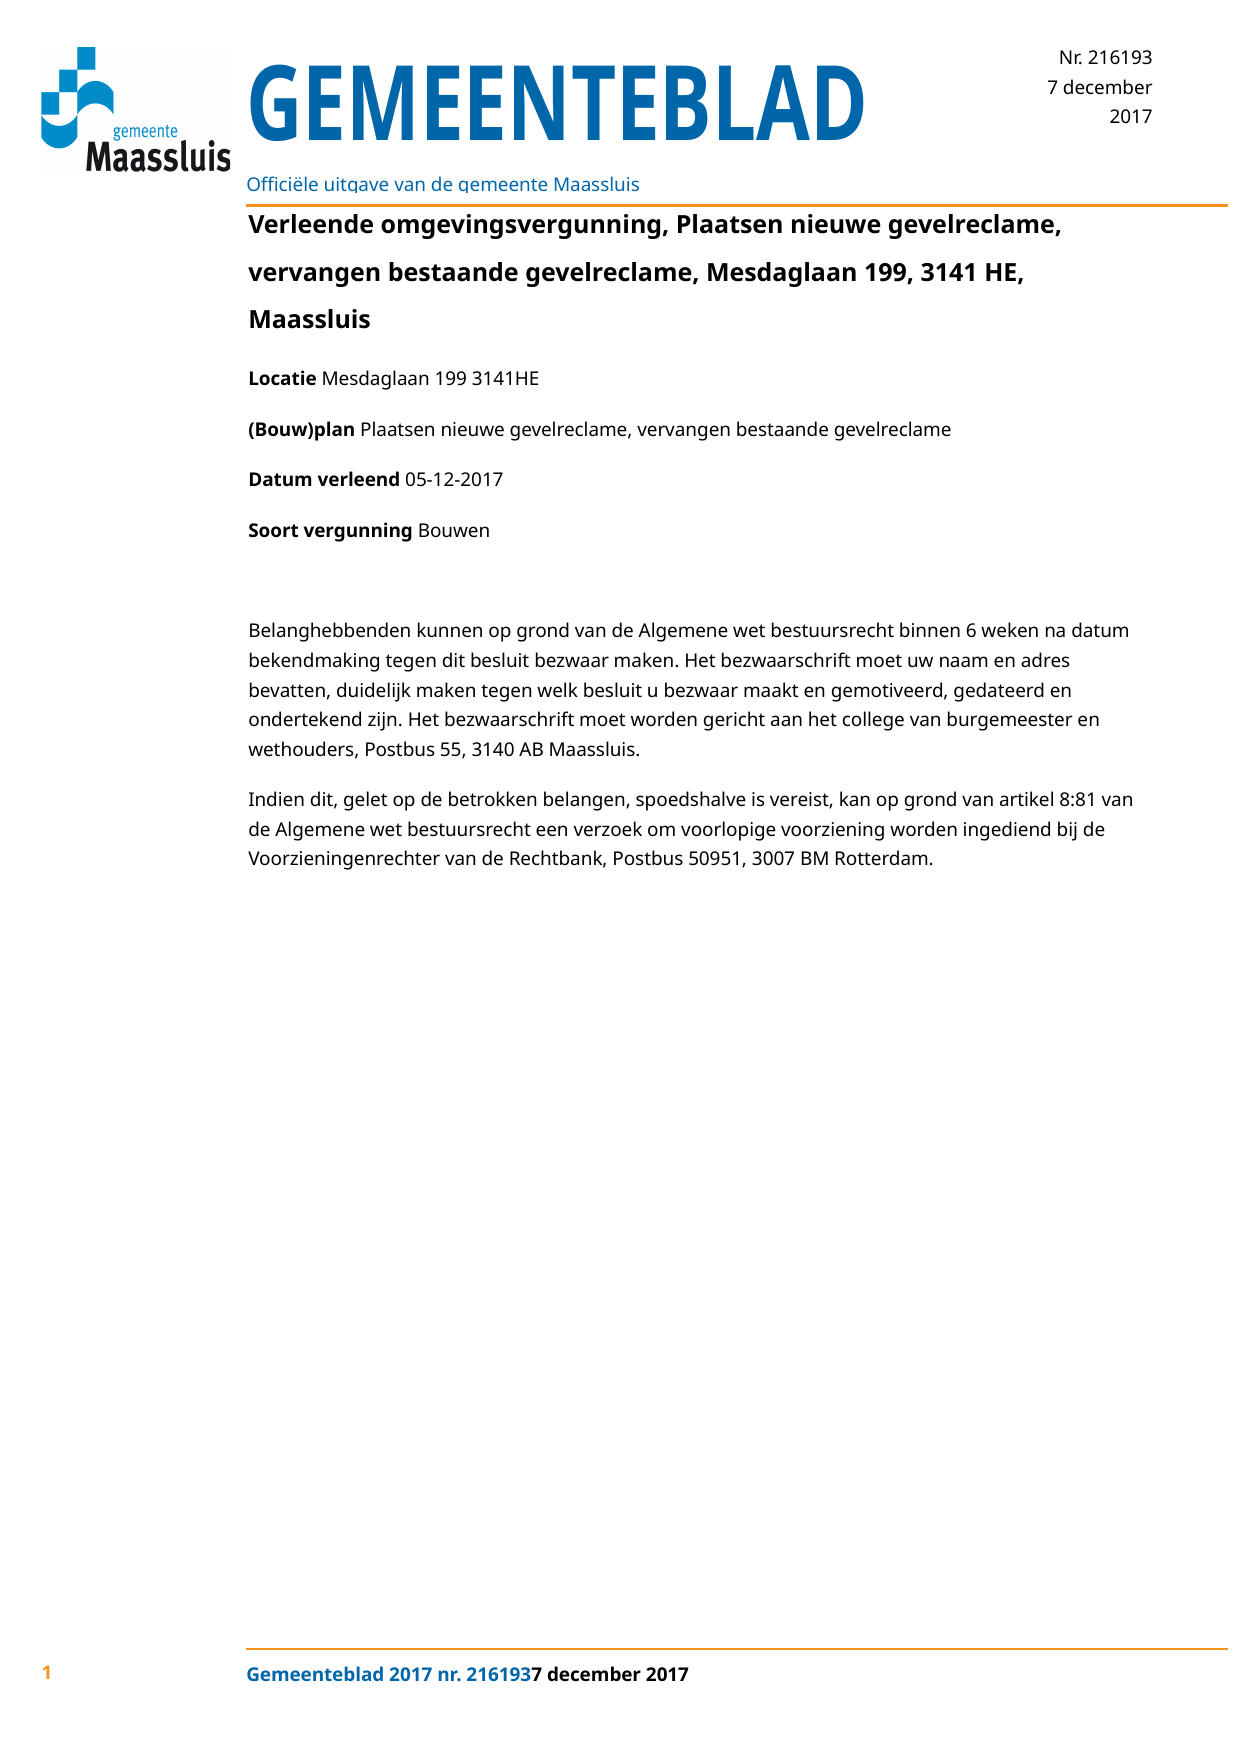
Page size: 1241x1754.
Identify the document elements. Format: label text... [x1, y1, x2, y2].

text Locatie Mesdaglaan 199 3141HE [248, 366, 1152, 391]
text (Bouw)plan Plaatsen nieuwe gevelreclame, vervangen bestaande gevelreclame [248, 416, 1152, 442]
text Datum verleend 05-12-2017 [248, 466, 1152, 492]
text Soort vergunning Bouwen [248, 517, 1152, 542]
picture [41, 47, 231, 172]
picture [41, 47, 77, 92]
text Verleende omgevingsvergunning, Plaatsen nieuwe gevelreclame, vervangen bestaande gevelreclame, Mesdaglaan 199, 3141 HE, Maassluis [248, 207, 1152, 336]
text Belanghebbenden kunnen op grond van de Algemene wet bestuursrecht binnen 6 weken na datum bekendmaking tegen dit besluit bezwaar maken. Het bezwaarschrift moet uw naam en adres bevatten, duidelijk maken tegen welk besluit u bezwaar maakt en gemotiveerd, gedateerd en ondertekend zijn. Het bezwaarschrift moet worden gericht aan het college van burgemeester en wethouders, Postbus 55, 3140 AB Maassluis. [248, 618, 1152, 762]
text Indien dit, gelet op de betrokken belangen, spoedshalve is vereist, kan op grond van artikel 8:81 van de Algemene wet bestuursrecht een verzoek om voorlopige voorziening worden ingediend bij de Voorzieningenrechter van de Rechtbank, Postbus 50951, 3007 BM Rotterdam. [248, 786, 1152, 871]
